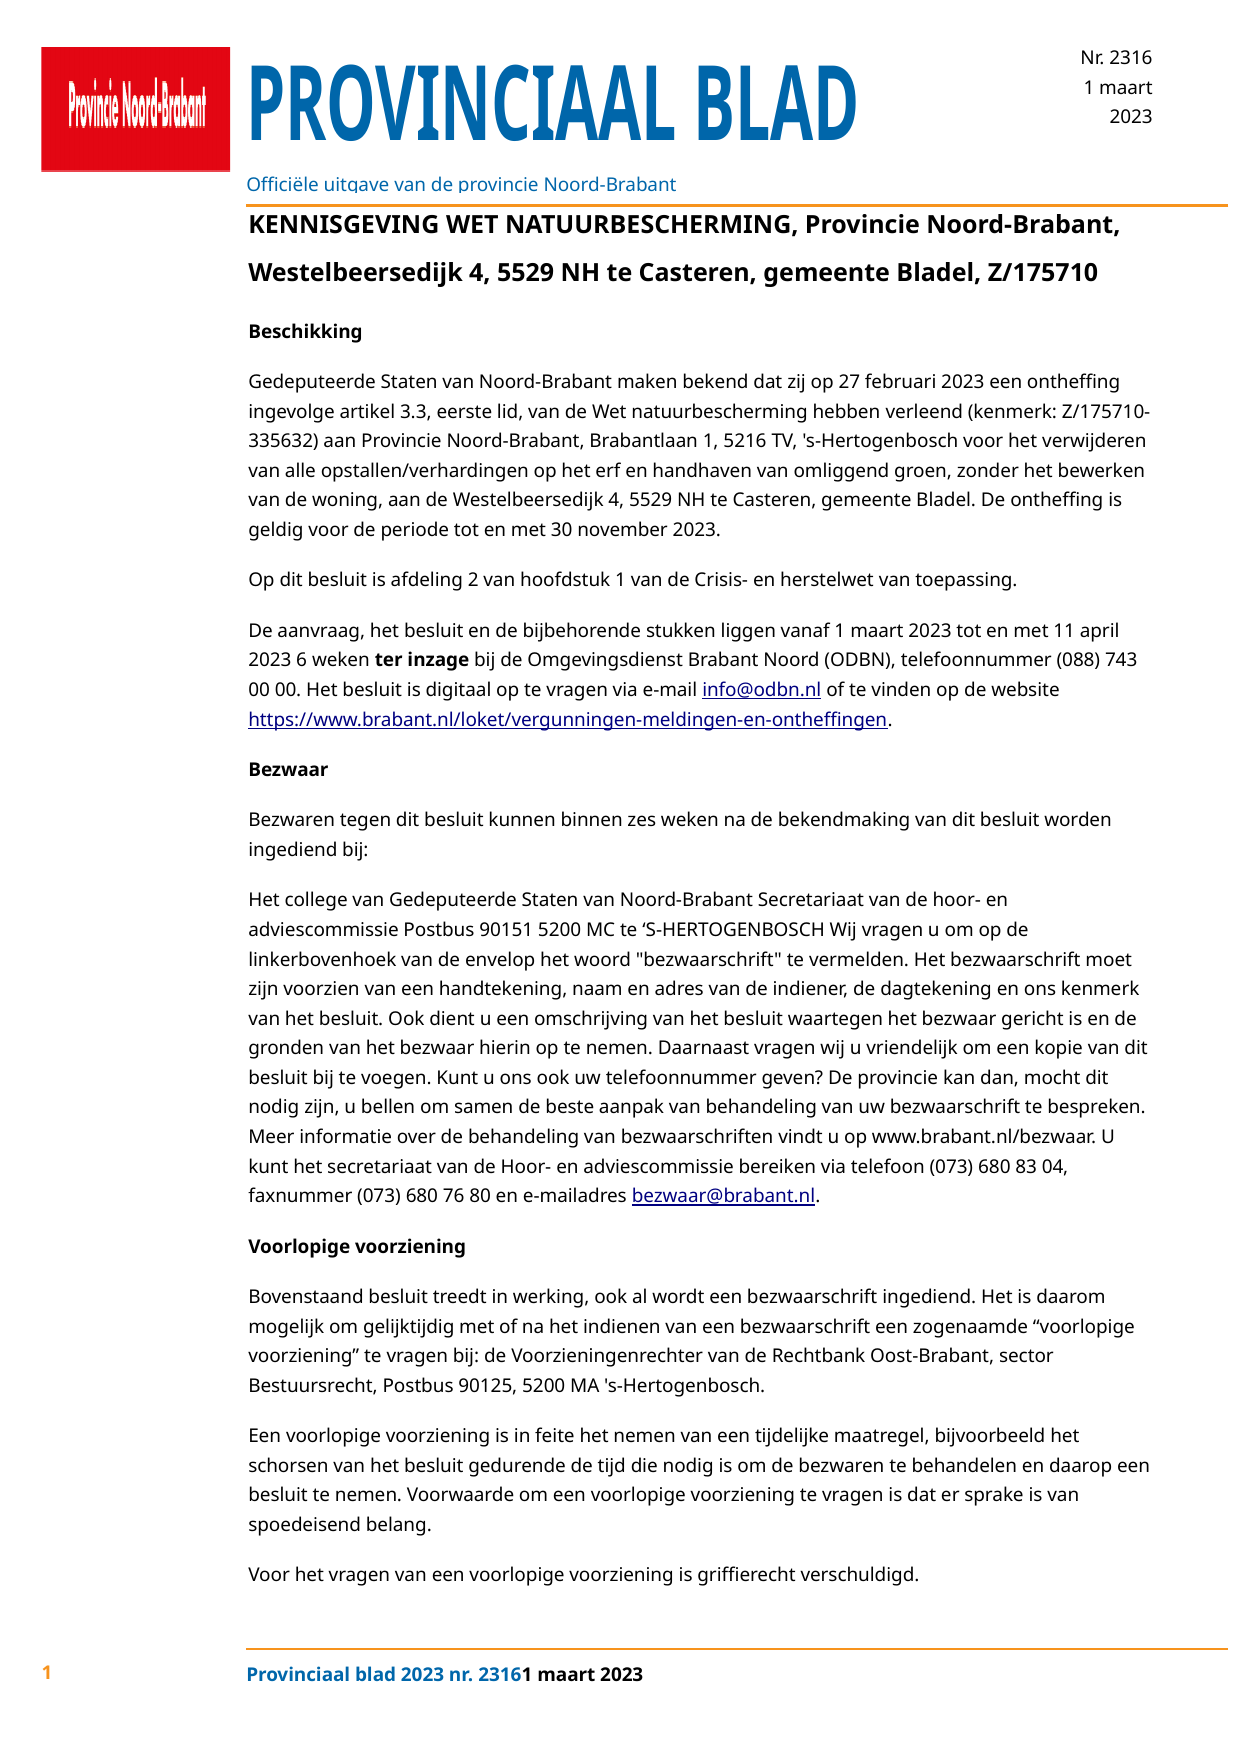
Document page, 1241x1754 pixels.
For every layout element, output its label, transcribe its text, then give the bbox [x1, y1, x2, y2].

text Voorlopige voorziening [248, 1233, 1152, 1259]
text Bezwaren tegen dit besluit kunnen binnen zes weken na de bekendmaking van dit besluit worden ingediend bij: [248, 807, 1152, 862]
text Beschikking [248, 318, 1152, 344]
picture [41, 47, 231, 172]
text Het college van Gedeputeerde Staten van Noord-Brabant Secretariaat van de hoor- en adviescommissie Postbus 90151 5200 MC te ‘S‑HERTOGENBOSCH Wij vragen u om op de linkerbovenhoek van de envelop het woord "bezwaarschrift" te vermelden. Het bezwaarschrift moet zijn voorzien van een handtekening, naam en adres van de indiener, de dagtekening en ons kenmerk van het besluit. Ook dient u een omschrijving van het besluit waartegen het bezwaar gericht is en de gronden van het bezwaar hierin op te nemen. Daarnaast vragen wij u vriendelijk om een kopie van dit besluit bij te voegen. Kunt u ons ook uw telefoonnummer geven? De provincie kan dan, mocht dit nodig zijn, u bellen om samen de beste aanpak van behandeling van uw bezwaarschrift te bespreken. Meer informatie over de behandeling van bezwaarschriften vindt u op www.brabant.nl/bezwaar. U kunt het secretariaat van de Hoor- en adviescommissie bereiken via telefoon (073) 680 83 04, faxnummer (073) 680 76 80 en e-mailadres bezwaar@brabant.nl. [248, 887, 1152, 1208]
text Bovenstaand besluit treedt in werking, ook al wordt een bezwaarschrift ingediend. Het is daarom mogelijk om gelijktijdig met of na het indienen van een bezwaarschrift een zogenaamde “voorlopige voorziening” te vragen bij: de Voorzieningenrechter van de Rechtbank Oost-Brabant, sector Bestuursrecht, Postbus 90125, 5200 MA 's-Hertogenbosch. [248, 1283, 1152, 1398]
text Op dit besluit is afdeling 2 van hoofdstuk 1 van de Crisis- en herstelwet van toepassing. [248, 567, 1152, 592]
text Een voorlopige voorziening is in feite het nemen van een tijdelijke maatregel, bijvoorbeeld het schorsen van het besluit gedurende de tijd die nodig is om de bezwaren te behandelen en daarop een besluit te nemen. Voorwaarde om een voorlopige voorziening te vragen is dat er sprake is van spoedeisend belang. [248, 1422, 1152, 1537]
text Gedeputeerde Staten van Noord-Brabant maken bekend dat zij op 27 februari 2023 een ontheffing ingevolge artikel 3.3, eerste lid, van de Wet natuurbescherming hebben verleend (kenmerk: Z/175710-335632) aan Provincie Noord-Brabant, Brabantlaan 1, 5216 TV, 's-Hertogenbosch voor het verwijderen van alle opstallen/verhardingen op het erf en handhaven van omliggend groen, zonder het bewerken van de woning, aan de Westelbeersedijk 4, 5529 NH te Casteren, gemeente Bladel. De ontheffing is geldig voor de periode tot en met 30 november 2023. [248, 368, 1152, 542]
text Voor het vragen van een voorlopige voorziening is griffierecht verschuldigd. [248, 1562, 1152, 1587]
text De aanvraag, het besluit en de bijbehorende stukken liggen vanaf 1 maart 2023 tot en met 11 april 2023 6 weken ter inzage bij de Omgevingsdienst Brabant Noord (ODBN), telefoonnummer (088) 743 00 00. Het besluit is digitaal op te vragen via e-mail info@odbn.nl of te vinden op de website https://www.brabant.nl/loket/vergunningen-meldingen-en-ontheffingen. [248, 617, 1152, 732]
text Bezwaar [248, 756, 1152, 782]
text KENNISGEVING WET NATUURBESCHERMING, Provincie Noord-Brabant, Westelbeersedijk 4, 5529 NH te Casteren, gemeente Bladel, Z/175710 [248, 207, 1152, 288]
